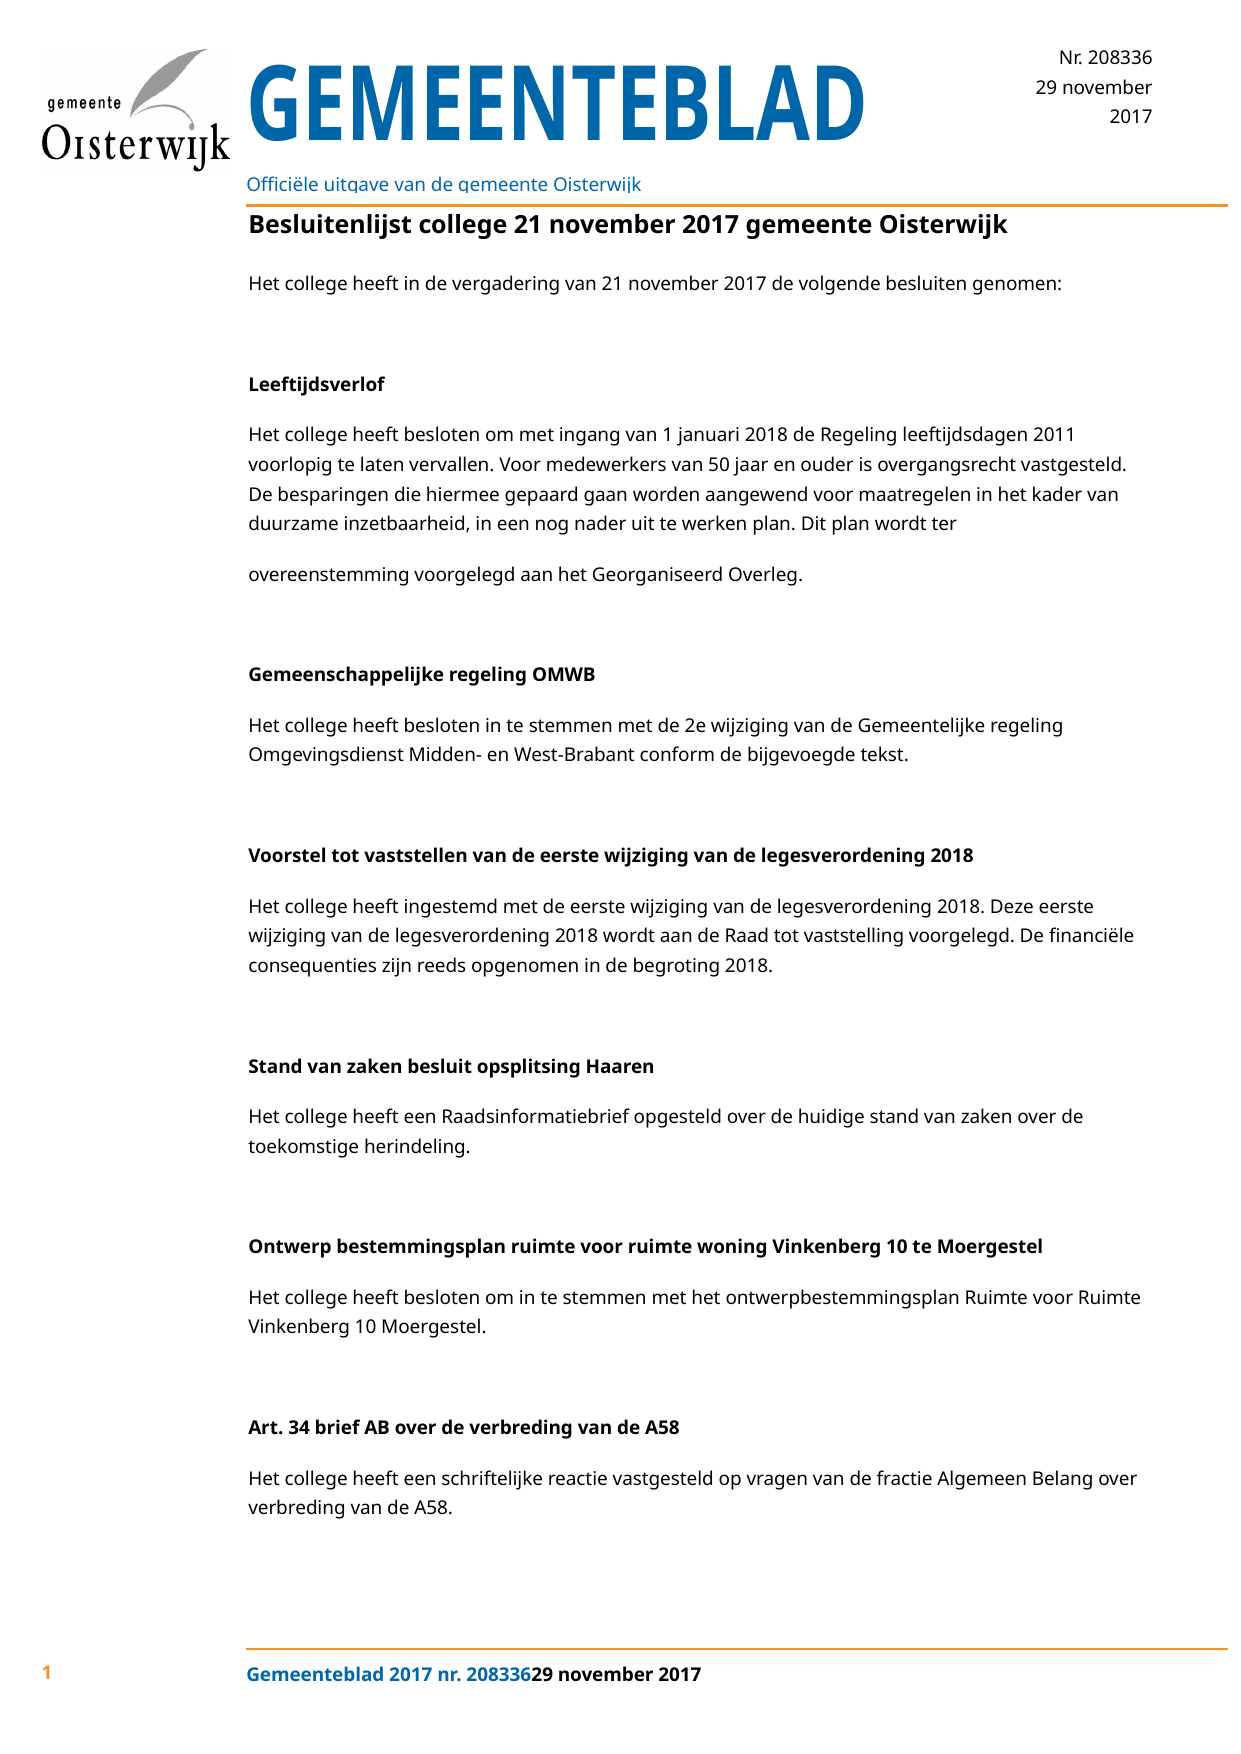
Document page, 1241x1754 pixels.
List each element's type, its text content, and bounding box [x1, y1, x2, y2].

text Het college heeft een schriftelijke reactie vastgesteld op vragen van de fractie Algemeen Belang over verbreding van de A58. [248, 1465, 1152, 1520]
text Het college heeft een Raadsinformatiebrief opgesteld over de huidige stand van zaken over de toekomstige herindeling. [248, 1103, 1152, 1158]
text Het college heeft besloten in te stemmen met de 2e wijziging van de Gemeentelijke regeling Omgevingsdienst Midden- en West-Brabant conform de bijgevoegde tekst. [248, 712, 1152, 767]
text Het college heeft besloten om in te stemmen met het ontwerpbestemmingsplan Ruimte voor Ruimte Vinkenberg 10 Moergestel. [248, 1284, 1152, 1339]
text Het college heeft in de vergadering van 21 november 2017 de volgende besluiten genomen: [248, 270, 1152, 296]
text Gemeenschappelijke regeling OMWB [248, 662, 1152, 687]
text Voorstel tot vaststellen van de eerste wijziging van de legesverordening 2018 [248, 842, 1152, 868]
text Ontwerp bestemmingsplan ruimte voor ruimte woning Vinkenberg 10 te Moergestel [248, 1234, 1152, 1259]
text Het college heeft ingestemd met de eerste wijziging van de legesverordening 2018. Deze eerste wijziging van de legesverordening 2018 wordt aan de Raad tot vaststelling voorgelegd. De financiële consequenties zijn reeds opgenomen in de begroting 2018. [248, 893, 1152, 978]
text overeenstemming voorgelegd aan het Georganiseerd Overleg. [248, 561, 1152, 586]
text Stand van zaken besluit opsplitsing Haaren [248, 1053, 1152, 1078]
text Leeftijdsverlof [248, 371, 1152, 397]
picture [41, 47, 231, 172]
text Besluitenlijst college 21 november 2017 gemeente Oisterwijk [248, 207, 1152, 241]
text Art. 34 brief AB over de verbreding van de A58 [248, 1414, 1152, 1440]
text Het college heeft besloten om met ingang van 1 januari 2018 de Regeling leeftijdsdagen 2011 voorlopig te laten vervallen. Voor medewerkers van 50 jaar en ouder is overgangsrecht vastgesteld. De besparingen die hiermee gepaard gaan worden aangewend voor maatregelen in het kader van duurzame inzetbaarheid, in een nog nader uit te werken plan. Dit plan wordt ter [248, 422, 1152, 536]
